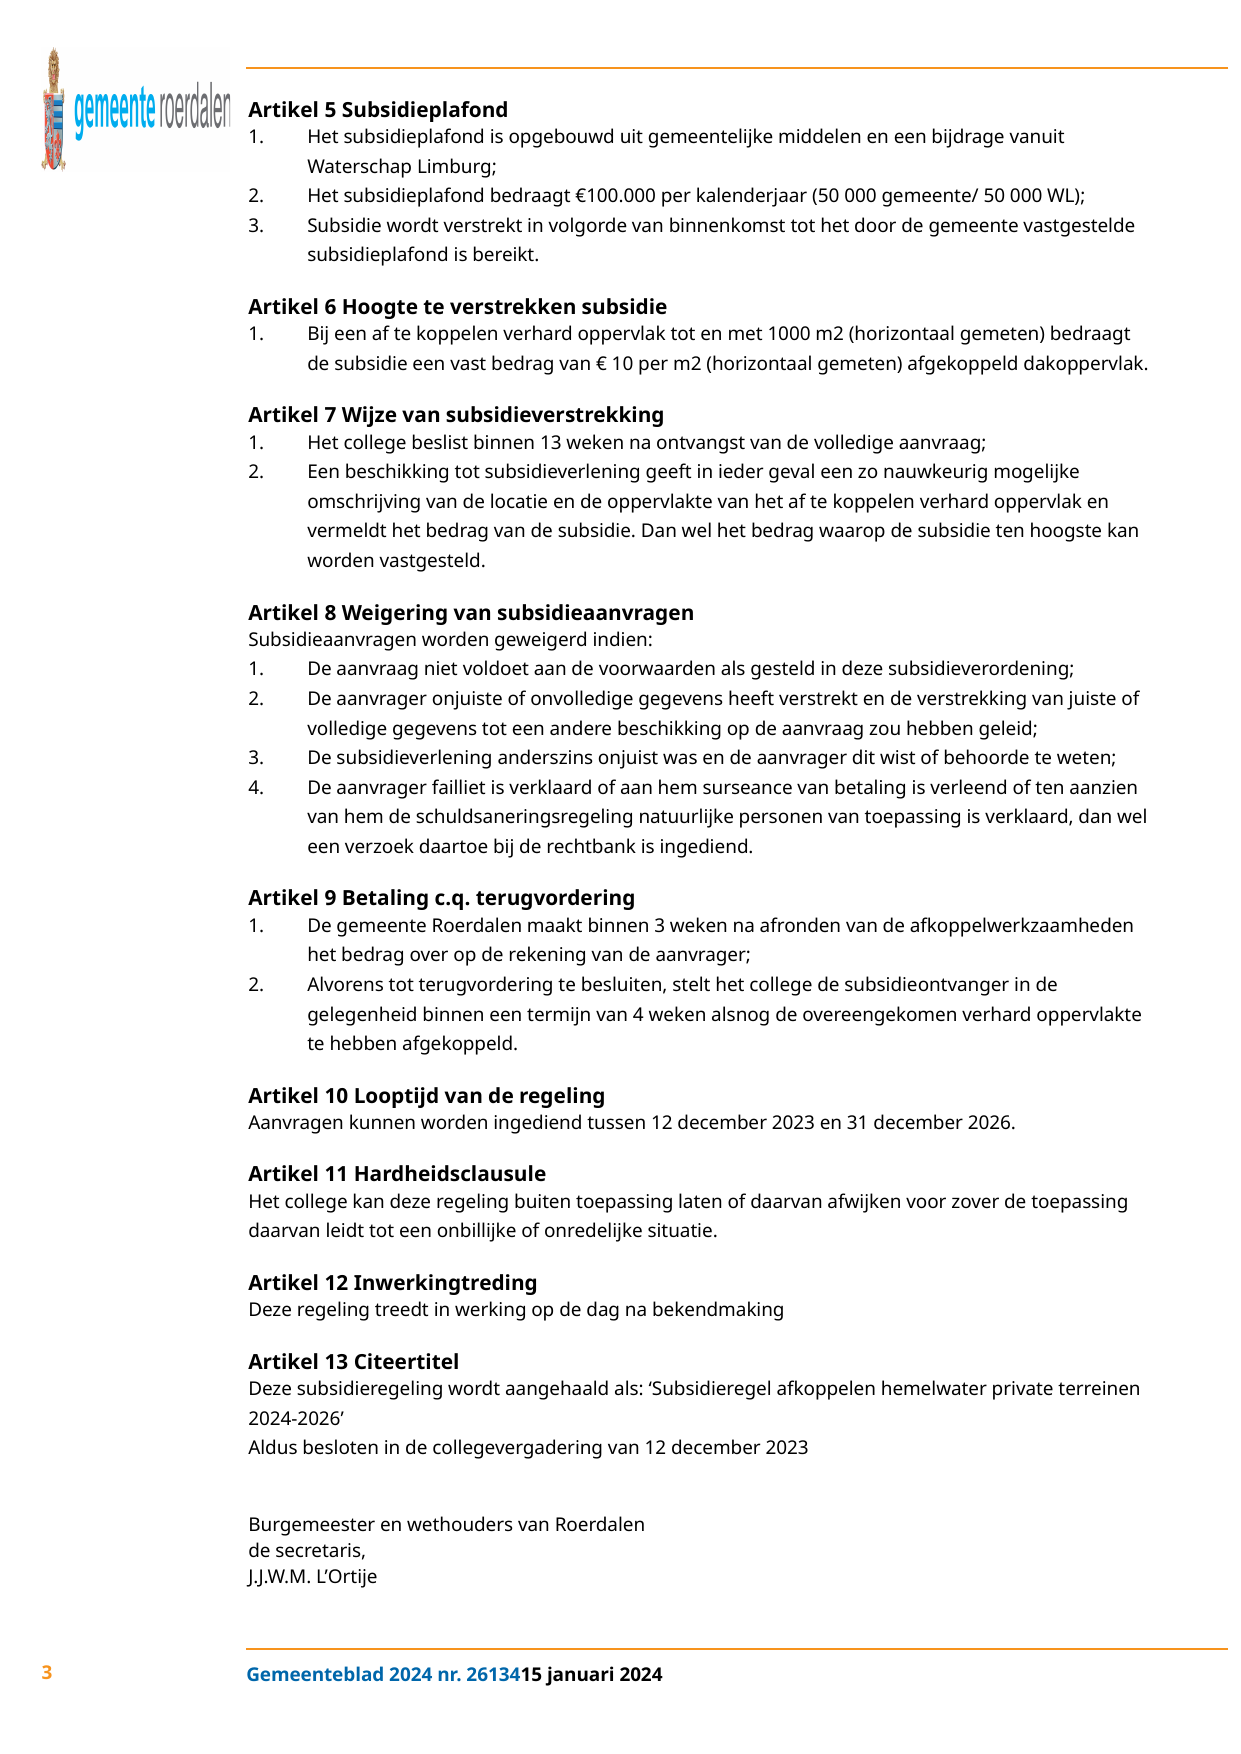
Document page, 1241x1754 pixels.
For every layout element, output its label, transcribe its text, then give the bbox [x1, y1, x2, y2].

text Aanvragen kunnen worden ingediend tussen 12 december 2023 en 31 december 2026. [248, 1109, 1152, 1135]
text Deze subsidieregeling wordt aangehaald als: ‘Subsidieregel afkoppelen hemelwater private terreinen 2024-2026’ [248, 1375, 1152, 1431]
list De aanvraag niet voldoet aan de voorwaarden als gesteld in deze subsidieverordening; [248, 656, 1152, 681]
text Burgemeester en wethouders van Roerdalen [248, 1512, 1152, 1537]
text Artikel 8 Weigering van subsidieaanvragen [248, 598, 1152, 626]
list Alvorens tot terugvordering te besluiten, stelt het college de subsidieontvanger in de gelegenheid binnen een termijn van 4 weken alsnog de overeengekomen verhard oppervlakte te hebben afgekoppeld. [248, 971, 1152, 1056]
text Aldus besloten in de collegevergadering van 12 december 2023 [248, 1434, 1152, 1460]
list Bij een af te koppelen verhard oppervlak tot en met 1000 m2 (horizontaal gemeten) bedraagt de subsidie een vast bedrag van € 10 per m2 (horizontaal gemeten) afgekoppeld dakoppervlak. [248, 320, 1152, 376]
text Artikel 5 Subsidieplafond [248, 95, 1152, 123]
text Deze regeling treedt in werking op de dag na bekendmaking [248, 1296, 1152, 1322]
text de secretaris, [248, 1537, 1152, 1563]
text Artikel 11 Hardheidsclausule [248, 1159, 1152, 1188]
text Artikel 10 Looptijd van de regeling [248, 1081, 1152, 1109]
text Artikel 13 Citeertitel [248, 1347, 1152, 1375]
text J.J.W.M. L’Ortije [248, 1563, 1152, 1589]
list Het subsidieplafond bedraagt €100.000 per kalenderjaar (50 000 gemeente/ 50 000 WL); [248, 182, 1152, 208]
list De aanvrager onjuiste of onvolledige gegevens heeft verstrekt en de verstrekking van juiste of volledige gegevens tot een andere beschikking op de aanvraag zou hebben geleid; [248, 685, 1152, 741]
list Het college beslist binnen 13 weken na ontvangst van de volledige aanvraag; [248, 429, 1152, 454]
list De aanvrager failliet is verklaard of aan hem surseance van betaling is verleend of ten aanzien van hem de schuldsaneringsregeling natuurlijke personen van toepassing is verklaard, dan wel een verzoek daartoe bij de rechtbank is ingediend. [248, 774, 1152, 859]
list De gemeente Roerdalen maakt binnen 3 weken na afronden van de afkoppelwerkzaamheden het bedrag over op de rekening van de aanvrager; [248, 912, 1152, 967]
list Het subsidieplafond is opgebouwd uit gemeentelijke middelen en een bijdrage vanuit Waterschap Limburg; [248, 123, 1152, 178]
text Artikel 6 Hoogte te verstrekken subsidie [248, 292, 1152, 320]
list Subsidie wordt verstrekt in volgorde van binnenkomst tot het door de gemeente vastgestelde subsidieplafond is bereikt. [248, 212, 1152, 267]
text Artikel 7 Wijze van subsidieverstrekking [248, 400, 1152, 429]
picture [41, 47, 231, 172]
list De subsidieverlening anderszins onjuist was en de aanvrager dit wist of behoorde te weten; [248, 744, 1152, 770]
text Artikel 12 Inwerkingtreding [248, 1268, 1152, 1296]
text Subsidieaanvragen worden geweigerd indien: [248, 626, 1152, 652]
text Het college kan deze regeling buiten toepassing laten of daarvan afwijken voor zover de toepassing daarvan leidt tot een onbillijke of onredelijke situatie. [248, 1188, 1152, 1243]
list Een beschikking tot subsidieverlening geeft in ieder geval een zo nauwkeurig mogelijke omschrijving van de locatie en de oppervlakte van het af te koppelen verhard oppervlak en vermeldt het bedrag van de subsidie. Dan wel het bedrag waarop de subsidie ten hoogste kan worden vastgesteld. [248, 458, 1152, 573]
text Artikel 9 Betaling c.q. terugvordering [248, 883, 1152, 912]
